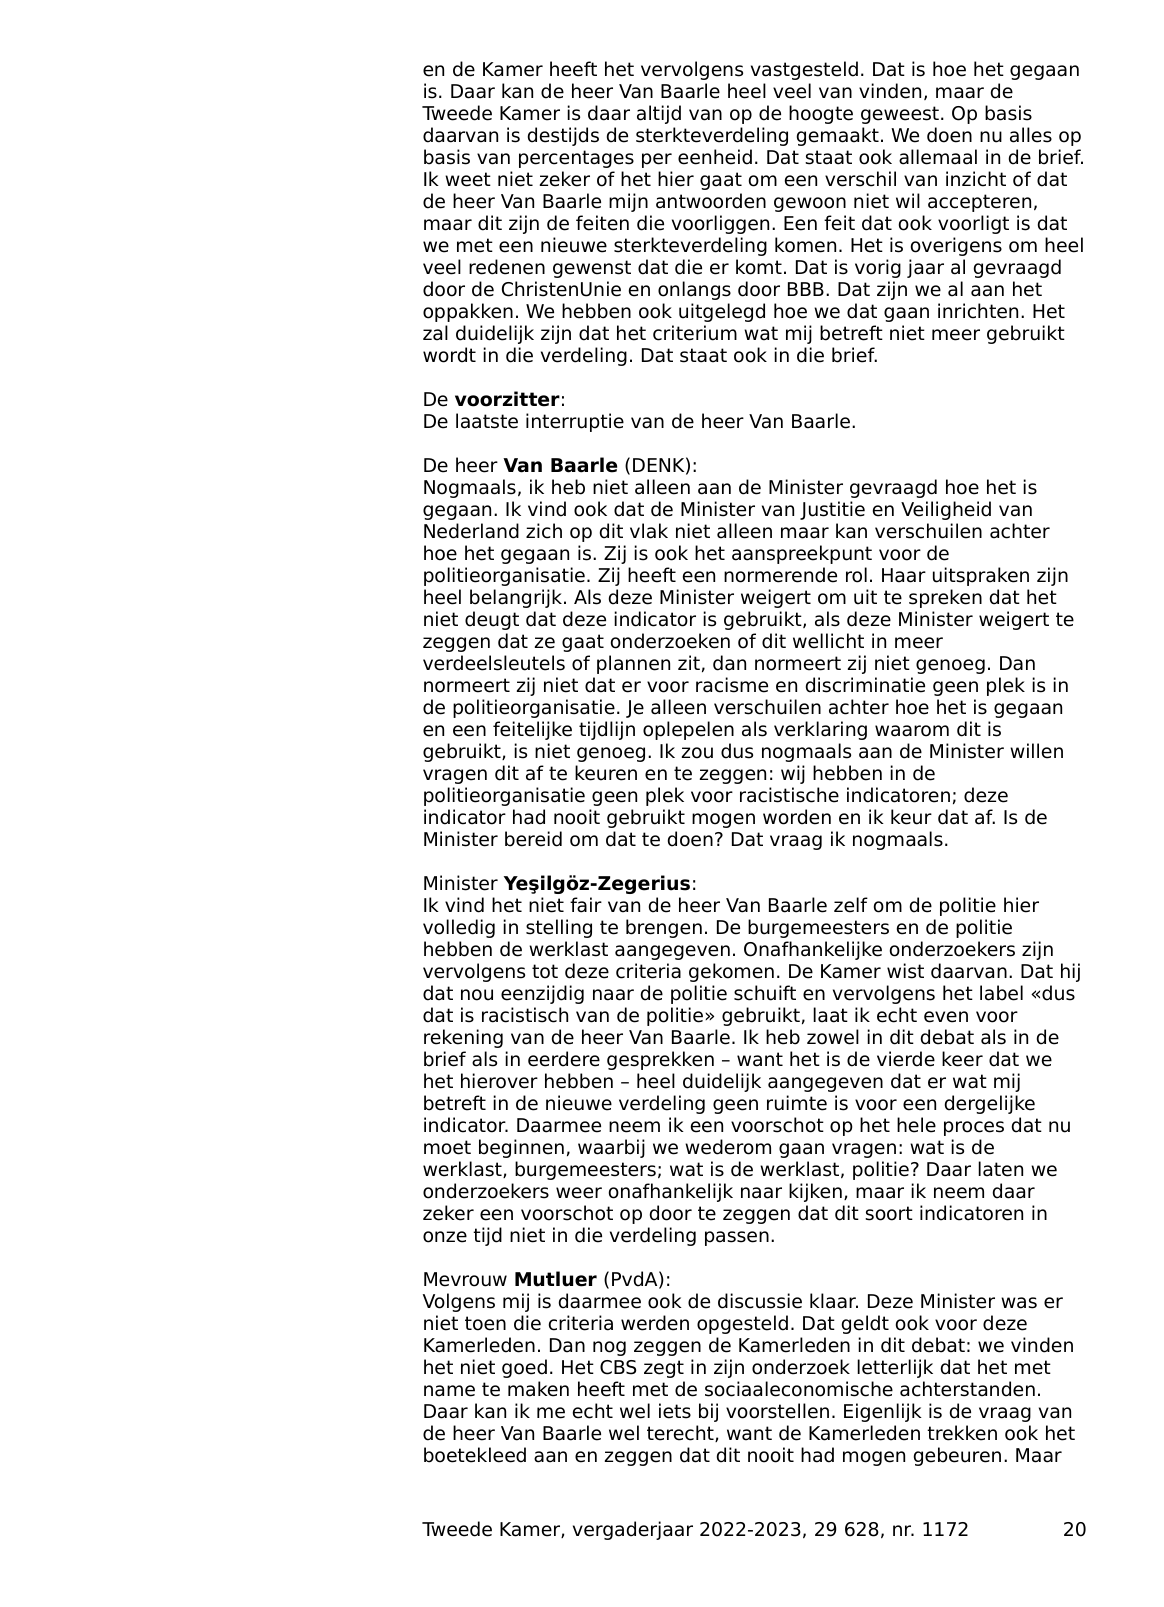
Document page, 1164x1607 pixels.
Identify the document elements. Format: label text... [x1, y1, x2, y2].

text De voorzitter: [422, 389, 1087, 411]
text en de Kamer heeft het vervolgens vastgesteld. Dat is hoe het gegaan is. Daar kan de heer Van Baarle heel veel van vinden, maar de Tweede Kamer is daar altijd van op de hoogte geweest. Op basis daarvan is destijds de sterkteverdeling gemaakt. We doen nu alles op basis van percentages per eenheid. Dat staat ook allemaal in de brief. Ik weet niet zeker of het hier gaat om een verschil van inzicht of dat de heer Van Baarle mijn antwoorden gewoon niet wil accepteren, maar dit zijn de feiten die voorliggen. Een feit dat ook voorligt is dat we met een nieuwe sterkteverdeling komen. Het is overigens om heel veel redenen gewenst dat die er komt. Dat is vorig jaar al gevraagd door de ChristenUnie en onlangs door BBB. Dat zijn we al aan het oppakken. We hebben ook uitgelegd hoe we dat gaan inrichten. Het zal duidelijk zijn dat het criterium wat mij betreft niet meer gebruikt wordt in die verdeling. Dat staat ook in die brief. [422, 59, 1087, 367]
text De laatste interruptie van de heer Van Baarle. [422, 411, 1087, 433]
text De heer Van Baarle (DENK): [422, 455, 1087, 477]
text Nogmaals, ik heb niet alleen aan de Minister gevraagd hoe het is gegaan. Ik vind ook dat de Minister van Justitie en Veiligheid van Nederland zich op dit vlak niet alleen maar kan verschuilen achter hoe het gegaan is. Zij is ook het aanspreekpunt voor de politieorganisatie. Zij heeft een normerende rol. Haar uitspraken zijn heel belangrijk. Als deze Minister weigert om uit te spreken dat het niet deugt dat deze indicator is gebruikt, als deze Minister weigert te zeggen dat ze gaat onderzoeken of dit wellicht in meer verdeelsleutels of plannen zit, dan normeert zij niet genoeg. Dan normeert zij niet dat er voor racisme en discriminatie geen plek is in de politieorganisatie. Je alleen verschuilen achter hoe het is gegaan en een feitelijke tijdlijn oplepelen als verklaring waarom dit is gebruikt, is niet genoeg. Ik zou dus nogmaals aan de Minister willen vragen dit af te keuren en te zeggen: wij hebben in de politieorganisatie geen plek voor racistische indicatoren; deze indicator had nooit gebruikt mogen worden en ik keur dat af. Is de Minister bereid om dat te doen? Dat vraag ik nogmaals. [422, 477, 1087, 851]
text Volgens mij is daarmee ook de discussie klaar. Deze Minister was er niet toen die criteria werden opgesteld. Dat geldt ook voor deze Kamerleden. Dan nog zeggen de Kamerleden in dit debat: we vinden het niet goed. Het CBS zegt in zijn onderzoek letterlijk dat het met name te maken heeft met de sociaaleconomische achterstanden. Daar kan ik me echt wel iets bij voorstellen. Eigenlijk is de vraag van de heer Van Baarle wel terecht, want de Kamerleden trekken ook het boetekleed aan en zeggen dat dit nooit had mogen gebeuren. Maar [422, 1291, 1087, 1467]
text Ik vind het niet fair van de heer Van Baarle zelf om de politie hier volledig in stelling te brengen. De burgemeesters en de politie hebben de werklast aangegeven. Onafhankelijke onderzoekers zijn vervolgens tot deze criteria gekomen. De Kamer wist daarvan. Dat hij dat nou eenzijdig naar de politie schuift en vervolgens het label «dus dat is racistisch van de politie» gebruikt, laat ik echt even voor rekening van de heer Van Baarle. Ik heb zowel in dit debat als in de brief als in eerdere gesprekken – want het is de vierde keer dat we het hierover hebben – heel duidelijk aangegeven dat er wat mij betreft in de nieuwe verdeling geen ruimte is voor een dergelijke indicator. Daarmee neem ik een voorschot op het hele proces dat nu moet beginnen, waarbij we wederom gaan vragen: wat is de werklast, burgemeesters; wat is de werklast, politie? Daar laten we onderzoekers weer onafhankelijk naar kijken, maar ik neem daar zeker een voorschot op door te zeggen dat dit soort indicatoren in onze tijd niet in die verdeling passen. [422, 895, 1087, 1247]
text Minister Yeşilgöz-Zegerius: [422, 873, 1087, 895]
text Mevrouw Mutluer (PvdA): [422, 1269, 1087, 1291]
